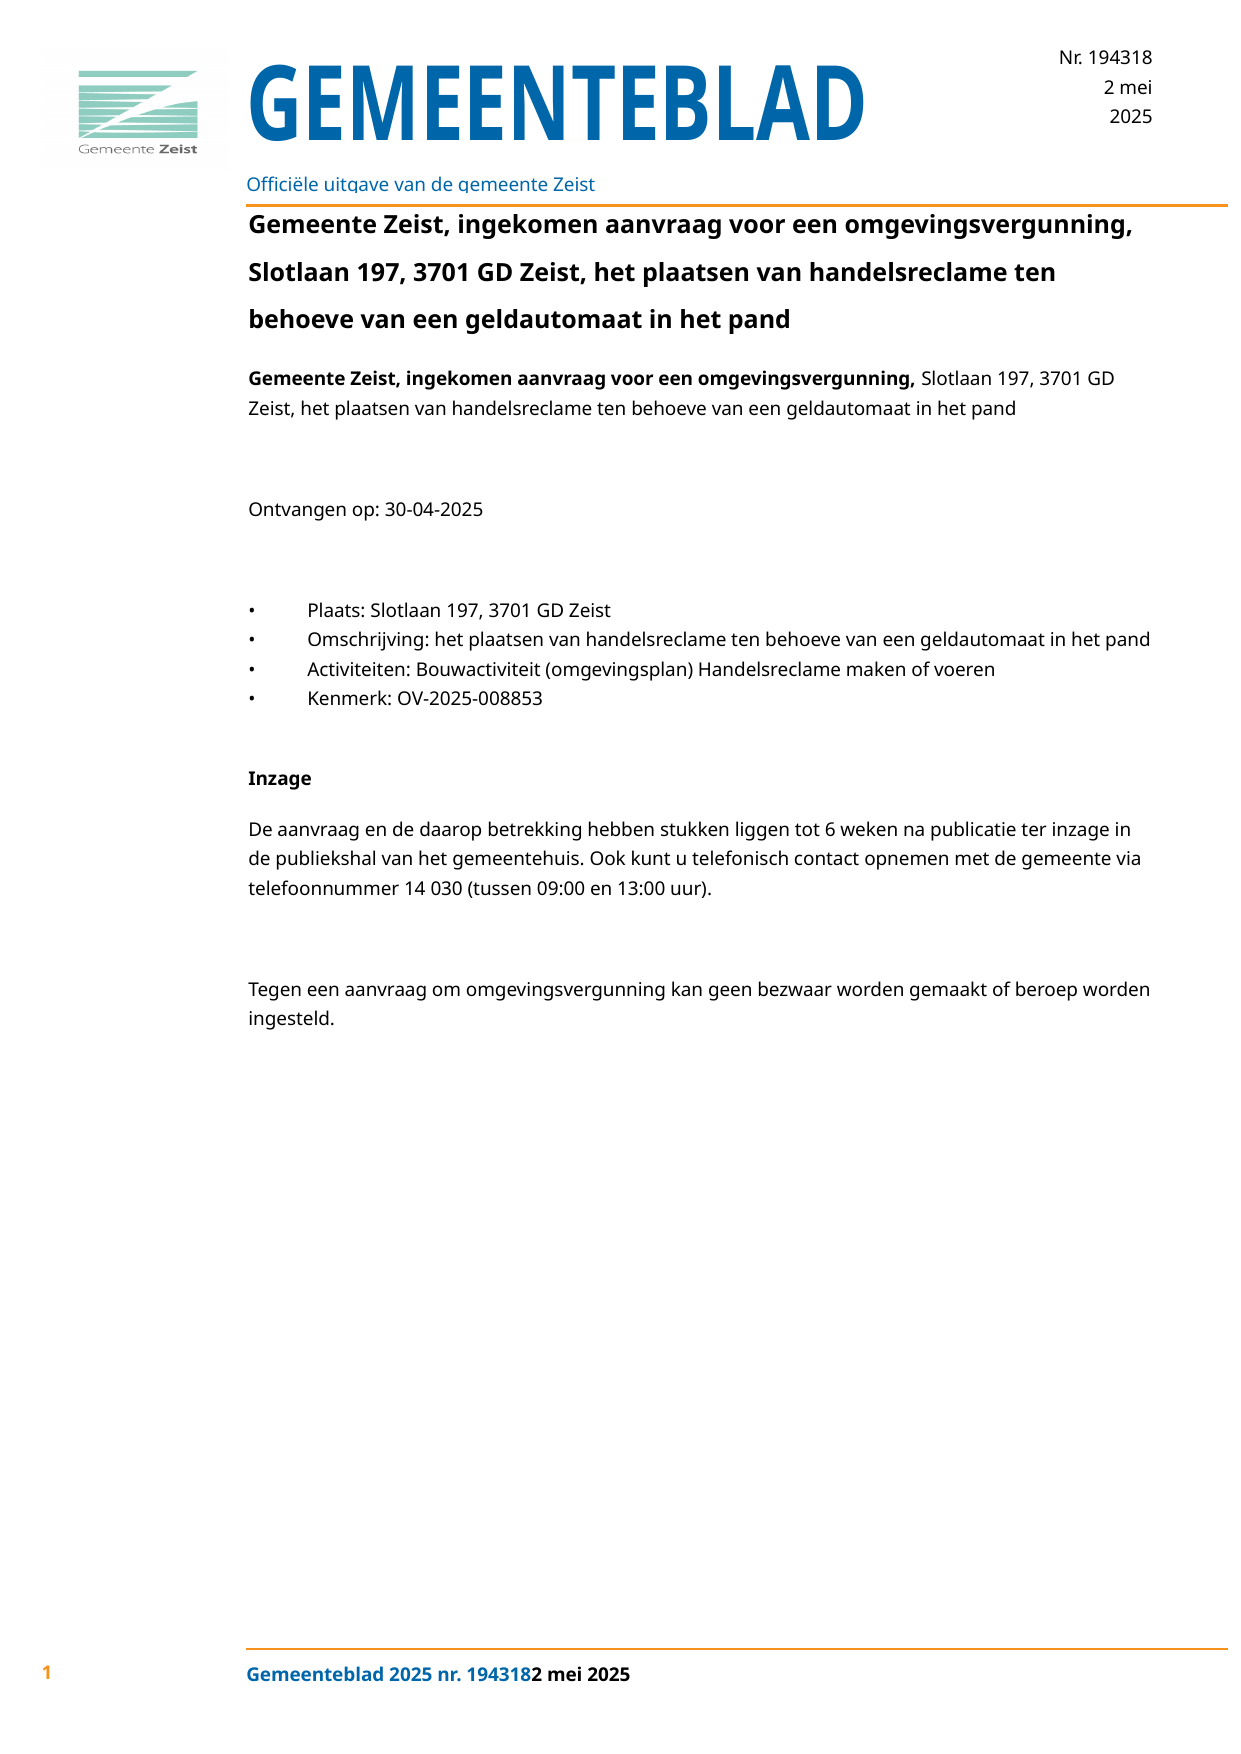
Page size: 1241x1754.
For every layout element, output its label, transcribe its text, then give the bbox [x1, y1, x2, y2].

text Gemeente Zeist, ingekomen aanvraag voor een omgevingsvergunning, Slotlaan 197, 3701 GD Zeist, het plaatsen van handelsreclame ten behoeve van een geldautomaat in het pand [248, 366, 1152, 421]
text De aanvraag en de daarop betrekking hebben stukken liggen tot 6 weken na publicatie ter inzage in de publiekshal van het gemeentehuis. Ook kunt u telefonisch contact opnemen met de gemeente via telefoonnummer 14 030 (tussen 09:00 en 13:00 uur). [248, 816, 1152, 901]
list Kenmerk: OV-2025-008853 [248, 686, 1152, 711]
text Inzage [248, 766, 1152, 791]
list Omschrijving: het plaatsen van handelsreclame ten behoeve van een geldautomaat in het pand [248, 626, 1152, 652]
picture [41, 47, 231, 172]
text Ontvangen op: 30-04-2025 [248, 496, 1152, 522]
text Tegen een aanvraag om omgevingsvergunning kan geen bezwaar worden gemaakt of beroep worden ingesteld. [248, 976, 1152, 1031]
list Plaats: Slotlaan 197, 3701 GD Zeist [248, 597, 1152, 622]
list Activiteiten: Bouwactiviteit (omgevingsplan) Handelsreclame maken of voeren [248, 656, 1152, 682]
text Gemeente Zeist, ingekomen aanvraag voor een omgevingsvergunning, Slotlaan 197, 3701 GD Zeist, het plaatsen van handelsreclame ten behoeve van een geldautomaat in het pand [248, 207, 1152, 336]
